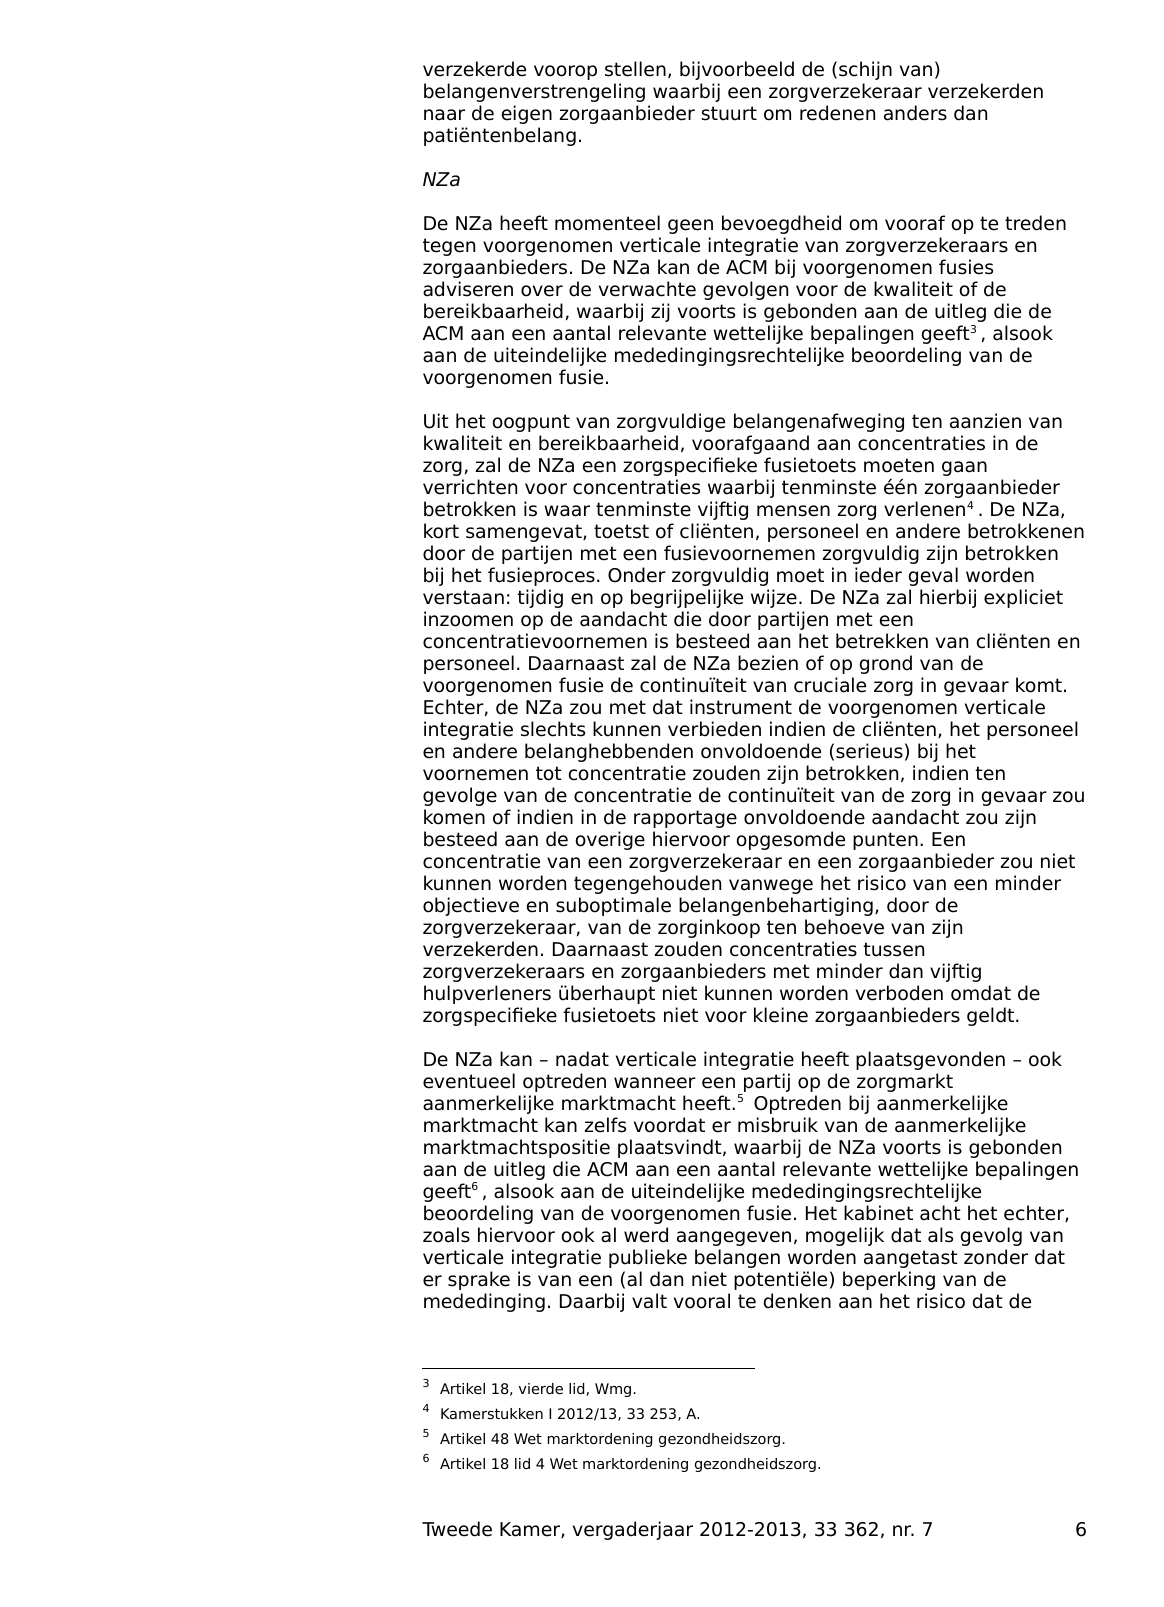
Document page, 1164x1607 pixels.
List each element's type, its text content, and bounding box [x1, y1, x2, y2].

text Echter, de NZa zou met dat instrument de voorgenomen verticale integratie slechts kunnen verbieden indien de cliënten, het personeel en andere belanghebbenden onvoldoende (serieus) bij het voornemen tot concentratie zouden zijn betrokken, indien ten gevolge van de concentratie de continuïteit van de zorg in gevaar zou komen of indien in de rapportage onvoldoende aandacht zou zijn besteed aan de overige hiervoor opgesomde punten. Een concentratie van een zorgverzekeraar en een zorgaanbieder zou niet kunnen worden tegengehouden vanwege het risico van een minder objectieve en suboptimale belangenbehartiging, door de zorgverzekeraar, van de zorginkoop ten behoeve van zijn verzekerden. Daarnaast zouden concentraties tussen zorgverzekeraars en zorgaanbieders met minder dan vijftig hulpverleners überhaupt niet kunnen worden verboden omdat de zorgspecifieke fusietoets niet voor kleine zorgaanbieders geldt. [422, 697, 1087, 1027]
text De NZa kan – nadat verticale integratie heeft plaatsgevonden – ook eventueel optreden wanneer een partij op de zorgmarkt aanmerkelijke marktmacht heeft. Optreden bij aanmerkelijke marktmacht kan zelfs voordat er misbruik van de aanmerkelijke marktmachtspositie plaatsvindt, waarbij de NZa voorts is gebonden aan de uitleg die ACM aan een aantal relevante wettelijke bepalingen geeft, alsook aan de uiteindelijke mededingingsrechtelijke beoordeling van de voorgenomen fusie. Het kabinet acht het echter, zoals hiervoor ook al werd aangegeven, mogelijk dat als gevolg van verticale integratie publieke belangen worden aangetast zonder dat er sprake is van een (al dan niet potentiële) beperking van de mededinging. Daarbij valt vooral te denken aan het risico dat de [422, 1049, 1087, 1313]
text De NZa heeft momenteel geen bevoegdheid om vooraf op te treden tegen voorgenomen verticale integratie van zorgverzekeraars en zorgaanbieders. De NZa kan de ACM bij voorgenomen fusies adviseren over de verwachte gevolgen voor de kwaliteit of de bereikbaarheid, waarbij zij voorts is gebonden aan de uitleg die de ACM aan een aantal relevante wettelijke bepalingen geeft, alsook aan de uiteindelijke mededingingsrechtelijke beoordeling van de voorgenomen fusie. [422, 213, 1087, 389]
text Uit het oogpunt van zorgvuldige belangenafweging ten aanzien van kwaliteit en bereikbaarheid, voorafgaand aan concentraties in de zorg, zal de NZa een zorgspecifieke fusietoets moeten gaan verrichten voor concentraties waarbij tenminste één zorgaanbieder betrokken is waar tenminste vijftig mensen zorg verlenen. De NZa, kort samengevat, toetst of cliënten, personeel en andere betrokkenen door de partijen met een fusievoornemen zorgvuldig zijn betrokken bij het fusieproces. Onder zorgvuldig moet in ieder geval worden verstaan: tijdig en op begrijpelijke wijze. De NZa zal hierbij expliciet inzoomen op de aandacht die door partijen met een concentratievoornemen is besteed aan het betrekken van cliënten en personeel. Daarnaast zal de NZa bezien of op grond van de voorgenomen fusie de continuïteit van cruciale zorg in gevaar komt. [422, 411, 1087, 697]
text verzekerde voorop stellen, bijvoorbeeld de (schijn van) belangenverstrengeling waarbij een zorgverzekeraar verzekerden naar de eigen zorgaanbieder stuurt om redenen anders dan patiëntenbelang. [422, 59, 1087, 147]
text Kamerstukken I 2012/13, 33 253, A. [422, 1402, 1087, 1424]
text Artikel 18 lid 4 Wet marktordening gezondheidszorg. [422, 1452, 1087, 1474]
text Artikel 18, vierde lid, Wmg. [422, 1377, 1087, 1399]
subtitle NZa [422, 169, 1087, 191]
text Artikel 48 Wet marktordening gezondheidszorg. [422, 1427, 1087, 1449]
